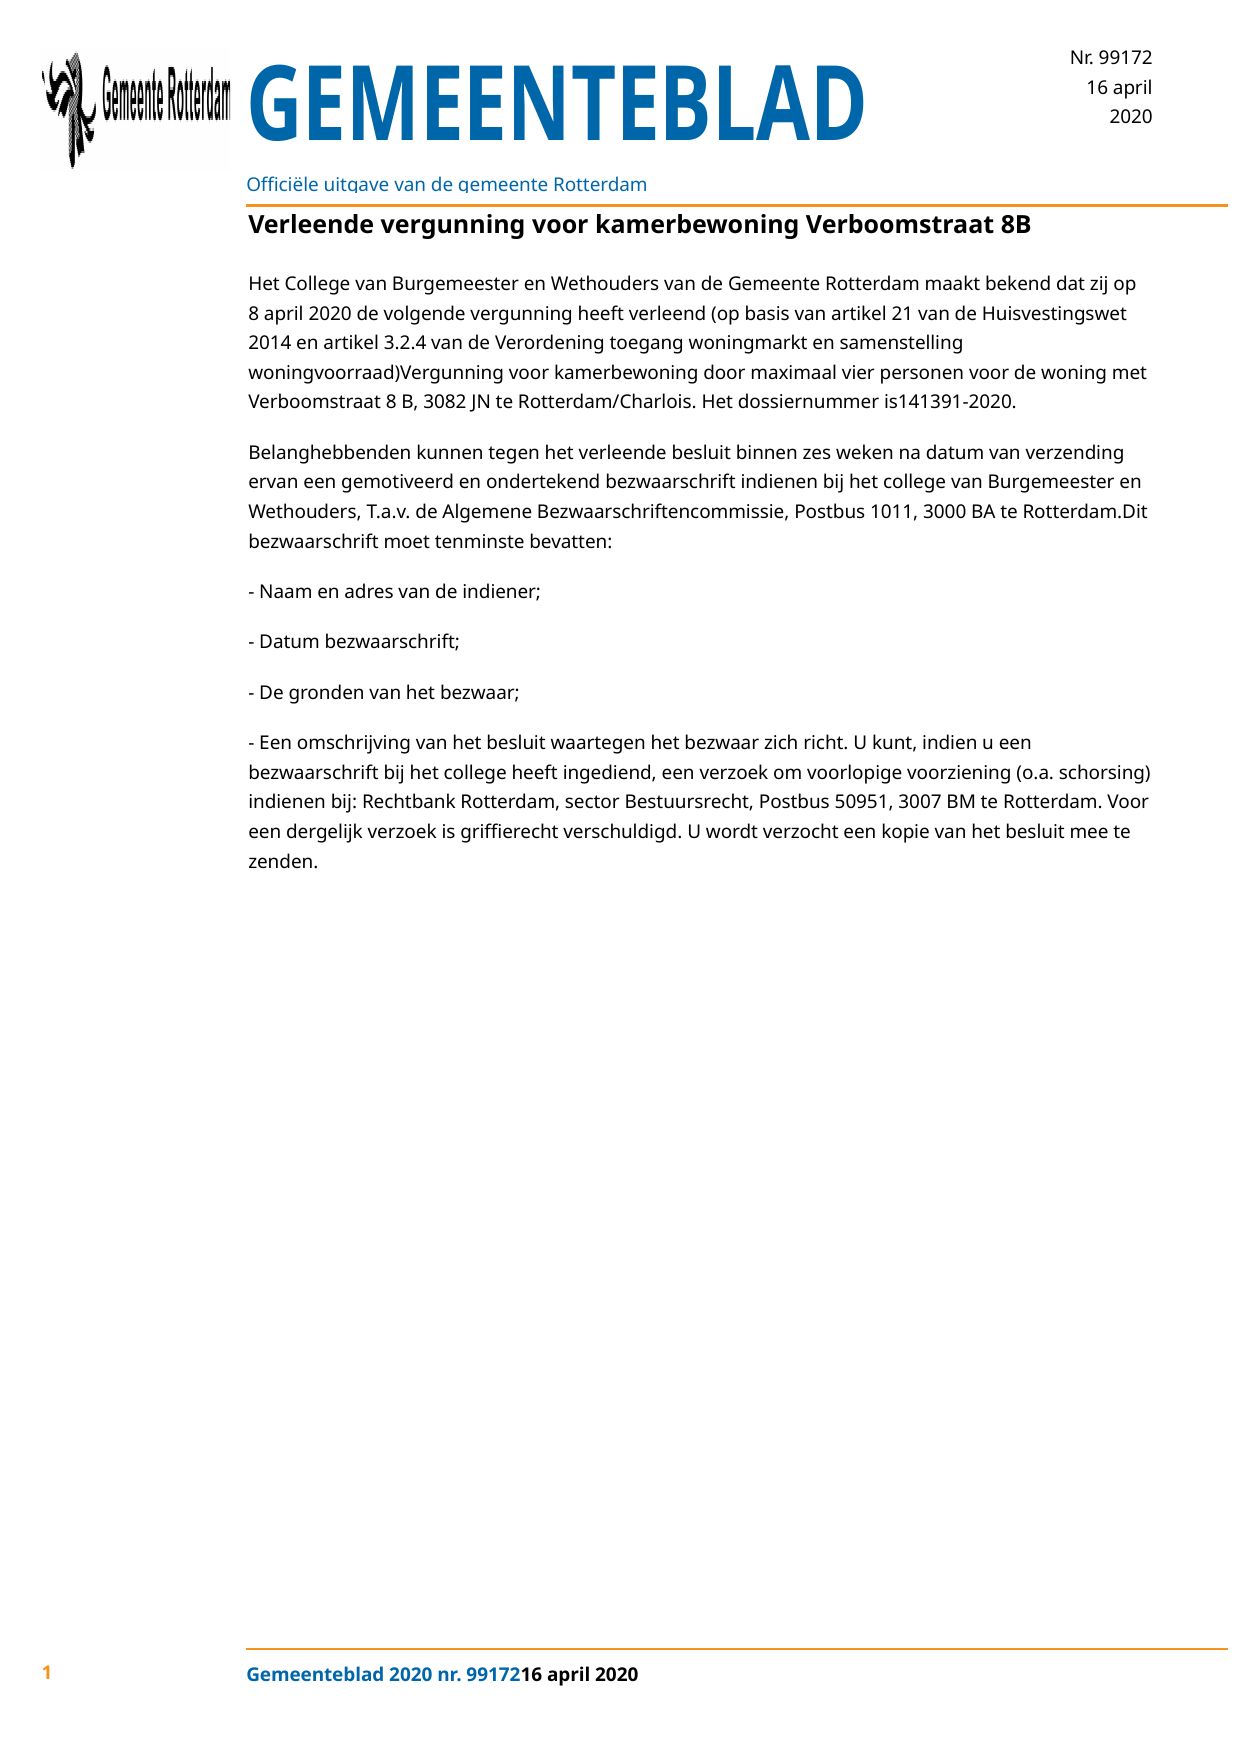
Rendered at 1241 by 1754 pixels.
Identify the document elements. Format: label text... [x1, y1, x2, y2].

text - De gronden van het bezwaar; [248, 679, 1152, 705]
text - Een omschrijving van het besluit waartegen het bezwaar zich richt. U kunt, indien u een bezwaarschrift bij het college heeft ingediend, een verzoek om voorlopige voorziening (o.a. schorsing) indienen bij: Rechtbank Rotterdam, sector Bestuursrecht, Postbus 50951, 3007 BM te Rotterdam. Voor een dergelijk verzoek is griffierecht verschuldigd. U wordt verzocht een kopie van het besluit mee te zenden. [248, 729, 1152, 873]
text Verleende vergunning voor kamerbewoning Verboomstraat 8B [248, 207, 1152, 241]
text - Naam en adres van de indiener; [248, 578, 1152, 604]
text Het College van Burgemeester en Wethouders van de Gemeente Rotterdam maakt bekend dat zij op 8 april 2020 de volgende vergunning heeft verleend (op basis van artikel 21 van de Huisvestingswet 2014 en artikel 3.2.4 van de Verordening toegang woningmarkt en samenstelling woningvoorraad)Vergunning voor kamerbewoning door maximaal vier personen voor de woning met Verboomstraat 8 B, 3082 JN te Rotterdam/Charlois. Het dossiernummer is141391-2020. [248, 270, 1152, 414]
text - Datum bezwaarschrift; [248, 629, 1152, 654]
text Belanghebbenden kunnen tegen het verleende besluit binnen zes weken na datum van verzending ervan een gemotiveerd en ondertekend bezwaarschrift indienen bij het college van Burgemeester en Wethouders, T.a.v. de Algemene Bezwaarschriftencommissie, Postbus 1011, 3000 BA te Rotterdam.Dit bezwaarschrift moet tenminste bevatten: [248, 439, 1152, 553]
picture [41, 47, 231, 172]
